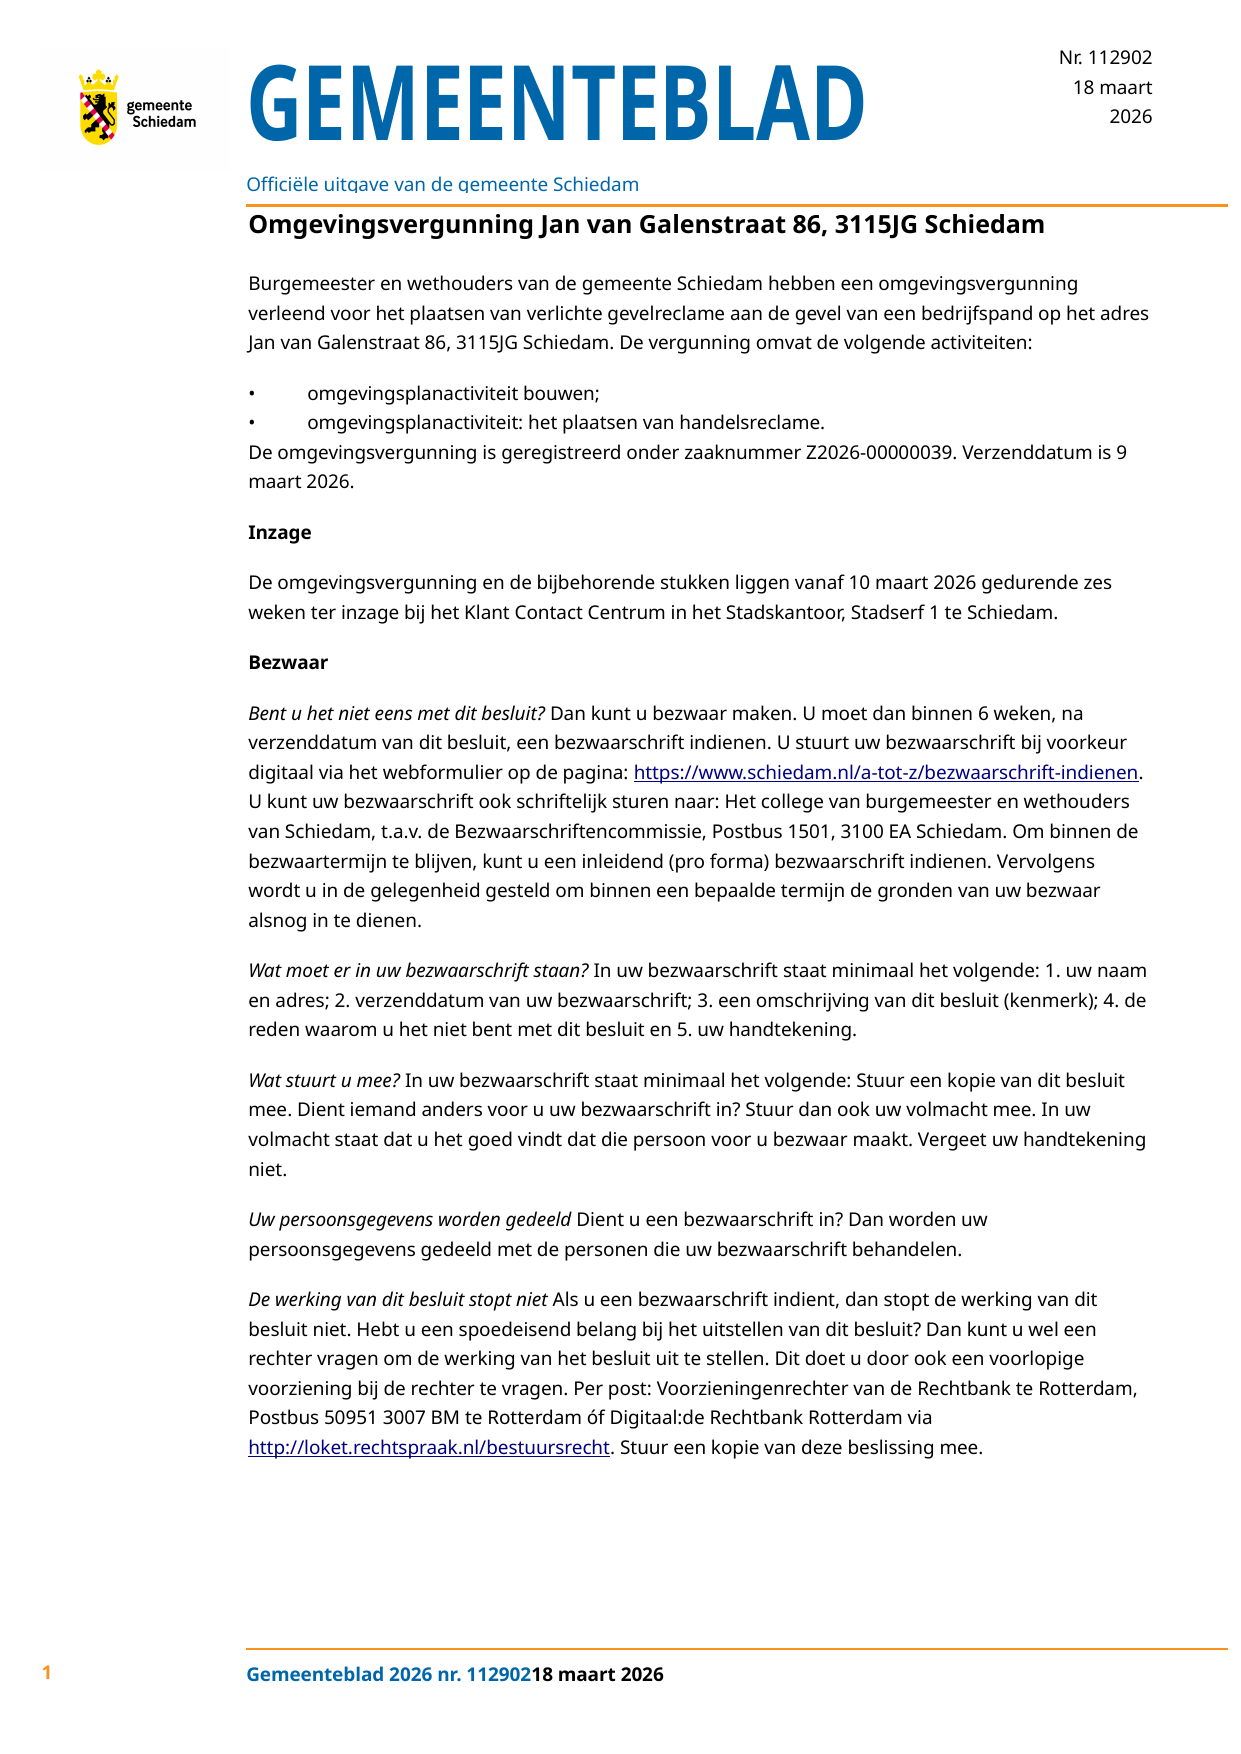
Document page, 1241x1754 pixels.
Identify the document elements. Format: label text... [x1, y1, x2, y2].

text De omgevingsvergunning en de bijbehorende stukken liggen vanaf 10 maart 2026 gedurende zes weken ter inzage bij het Klant Contact Centrum in het Stadskantoor, Stadserf 1 te Schiedam. [248, 569, 1152, 625]
text Burgemeester en wethouders van de gemeente Schiedam hebben een omgevingsvergunning verleend voor het plaatsen van verlichte gevelreclame aan de gevel van een bedrijfspand op het adres Jan van Galenstraat 86, 3115JG Schiedam. De vergunning omvat de volgende activiteiten: [248, 270, 1152, 355]
text Uw persoonsgegevens worden gedeeld Dient u een bezwaarschrift in? Dan worden uw persoonsgegevens gedeeld met de personen die uw bezwaarschrift behandelen. [248, 1206, 1152, 1261]
text Bezwaar [248, 649, 1152, 675]
text De werking van dit besluit stopt niet Als u een bezwaarschrift indient, dan stopt de werking van dit besluit niet. Hebt u een spoedeisend belang bij het uitstellen van dit besluit? Dan kunt u wel een rechter vragen om de werking van het besluit uit te stellen. Dit doet u door ook een voorlopige voorziening bij de rechter te vragen. Per post: Voorzieningenrechter van de Rechtbank te Rotterdam, Postbus 50951 3007 BM te Rotterdam óf Digitaal:de Rechtbank Rotterdam via http://loket.rechtspraak.nl/bestuursrecht. Stuur een kopie van deze beslissing mee. [248, 1286, 1152, 1460]
text Inzage [248, 519, 1152, 545]
text Wat moet er in uw bezwaarschrift staan? In uw bezwaarschrift staat minimaal het volgende: 1. uw naam en adres; 2. verzenddatum van uw bezwaarschrift; 3. een omschrijving van dit besluit (kenmerk); 4. de reden waarom u het niet bent met dit besluit en 5. uw handtekening. [248, 957, 1152, 1042]
text Omgevingsvergunning Jan van Galenstraat 86, 3115JG Schiedam [248, 207, 1152, 241]
text Wat stuurt u mee? In uw bezwaarschrift staat minimaal het volgende: Stuur een kopie van dit besluit mee. Dient iemand anders voor u uw bezwaarschrift in? Stuur dan ook uw volmacht mee. In uw volmacht staat dat u het goed vindt dat die persoon voor u bezwaar maakt. Vergeet uw handtekening niet. [248, 1067, 1152, 1181]
text Bent u het niet eens met dit besluit? Dan kunt u bezwaar maken. U moet dan binnen 6 weken, na verzenddatum van dit besluit, een bezwaarschrift indienen. U stuurt uw bezwaarschrift bij voorkeur digitaal via het webformulier op de pagina: https://www.schiedam.nl/a-tot-z/bezwaarschrift-indienen. U kunt uw bezwaarschrift ook schriftelijk sturen naar: Het college van burgemeester en wethouders van Schiedam, t.a.v. de Bezwaarschriftencommissie, Postbus 1501, 3100 EA Schiedam. Om binnen de bezwaartermijn te blijven, kunt u een inleidend (pro forma) bezwaarschrift indienen. Vervolgens wordt u in de gelegenheid gesteld om binnen een bepaalde termijn de gronden van uw bezwaar alsnog in te dienen. [248, 700, 1152, 933]
picture [41, 47, 231, 172]
list omgevingsplanactiviteit bouwen; [248, 380, 1152, 406]
list omgevingsplanactiviteit: het plaatsen van handelsreclame. [248, 409, 1152, 435]
text De omgevingsvergunning is geregistreerd onder zaaknummer Z2026-00000039. Verzenddatum is 9 maart 2026. [248, 439, 1152, 494]
